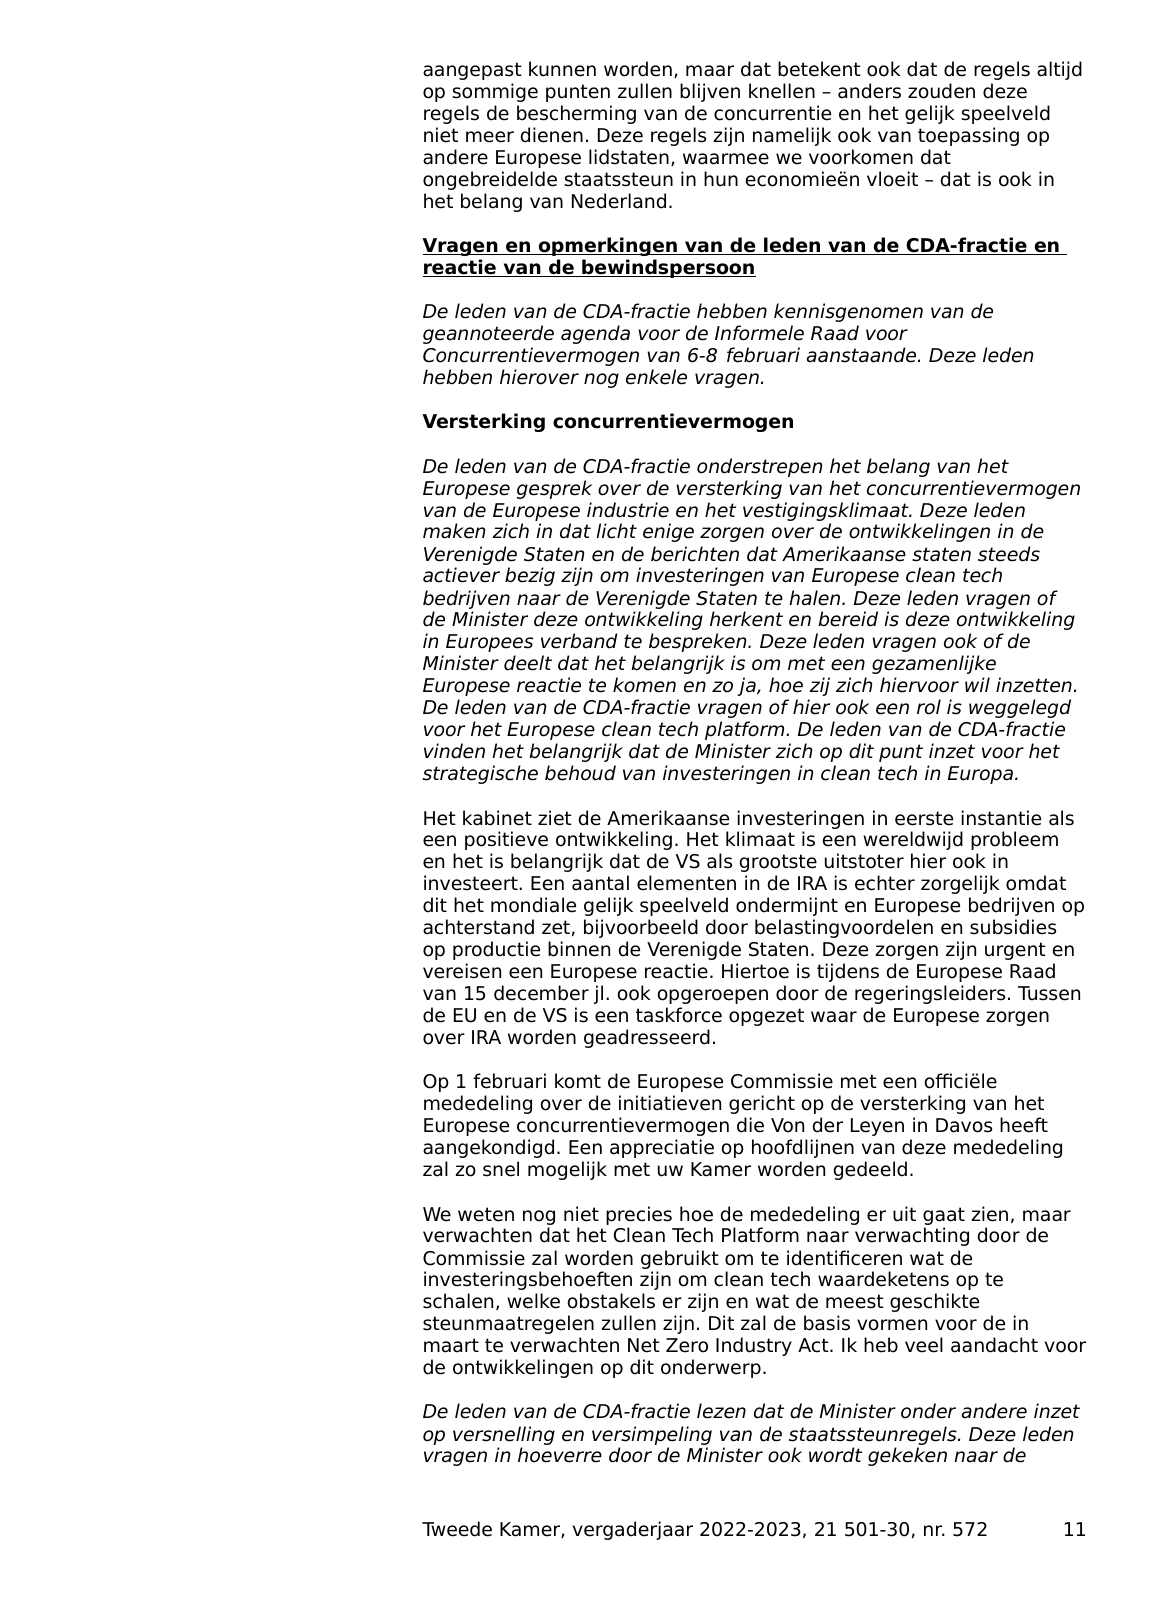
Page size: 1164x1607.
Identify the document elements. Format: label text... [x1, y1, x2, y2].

text Op 1 februari komt de Europese Commissie met een officiële mededeling over de initiatieven gericht op de versterking van het Europese concurrentievermogen die Von der Leyen in Davos heeft aangekondigd. Een appreciatie op hoofdlijnen van deze mededeling zal zo snel mogelijk met uw Kamer worden gedeeld. [422, 1071, 1087, 1181]
text Het kabinet ziet de Amerikaanse investeringen in eerste instantie als een positieve ontwikkeling. Het klimaat is een wereldwijd probleem en het is belangrijk dat de VS als grootste uitstoter hier ook in investeert. Een aantal elementen in de IRA is echter zorgelijk omdat dit het mondiale gelijk speelveld ondermijnt en Europese bedrijven op achterstand zet, bijvoorbeeld door belastingvoordelen en subsidies op productie binnen de Verenigde Staten. Deze zorgen zijn urgent en vereisen een Europese reactie. Hiertoe is tijdens de Europese Raad van 15 december jl. ook opgeroepen door de regeringsleiders. Tussen de EU en de VS is een taskforce opgezet waar de Europese zorgen over IRA worden geadresseerd. [422, 807, 1087, 1049]
subtitle Vragen en opmerkingen van de leden van de CDA-fractie en reactie van de bewindspersoon [422, 235, 1087, 279]
text We weten nog niet precies hoe de mededeling er uit gaat zien, maar verwachten dat het Clean Tech Platform naar verwachting door de Commissie zal worden gebruikt om te identificeren wat de investeringsbehoeften zijn om clean tech waardeketens op te schalen, welke obstakels er zijn en wat de meest geschikte steunmaatregelen zullen zijn. Dit zal de basis vormen voor de in maart te verwachten Net Zero Industry Act. Ik heb veel aandacht voor de ontwikkelingen op dit onderwerp. [422, 1203, 1087, 1379]
text aangepast kunnen worden, maar dat betekent ook dat de regels altijd op sommige punten zullen blijven knellen – anders zouden deze regels de bescherming van de concurrentie en het gelijk speelveld niet meer dienen. Deze regels zijn namelijk ook van toepassing op andere Europese lidstaten, waarmee we voorkomen dat ongebreidelde staatssteun in hun economieën vloeit – dat is ook in het belang van Nederland. [422, 59, 1087, 213]
subtitle Versterking concurrentievermogen [422, 411, 1087, 433]
text De leden van de CDA-fractie hebben kennisgenomen van de geannoteerde agenda voor de Informele Raad voor Concurrentievermogen van 6-8 februari aanstaande. Deze leden hebben hierover nog enkele vragen. [422, 301, 1087, 389]
text De leden van de CDA-fractie lezen dat de Minister onder andere inzet op versnelling en versimpeling van de staatssteunregels. Deze leden vragen in hoeverre door de Minister ook wordt gekeken naar de [422, 1401, 1087, 1467]
text De leden van de CDA-fractie onderstrepen het belang van het Europese gesprek over de versterking van het concurrentievermogen van de Europese industrie en het vestigingsklimaat. Deze leden maken zich in dat licht enige zorgen over de ontwikkelingen in de Verenigde Staten en de berichten dat Amerikaanse staten steeds actiever bezig zijn om investeringen van Europese clean tech bedrijven naar de Verenigde Staten te halen. Deze leden vragen of de Minister deze ontwikkeling herkent en bereid is deze ontwikkeling in Europees verband te bespreken. Deze leden vragen ook of de Minister deelt dat het belangrijk is om met een gezamenlijke Europese reactie te komen en zo ja, hoe zij zich hiervoor wil inzetten. De leden van de CDA-fractie vragen of hier ook een rol is weggelegd voor het Europese clean tech platform. De leden van de CDA-fractie vinden het belangrijk dat de Minister zich op dit punt inzet voor het strategische behoud van investeringen in clean tech in Europa. [422, 456, 1087, 785]
